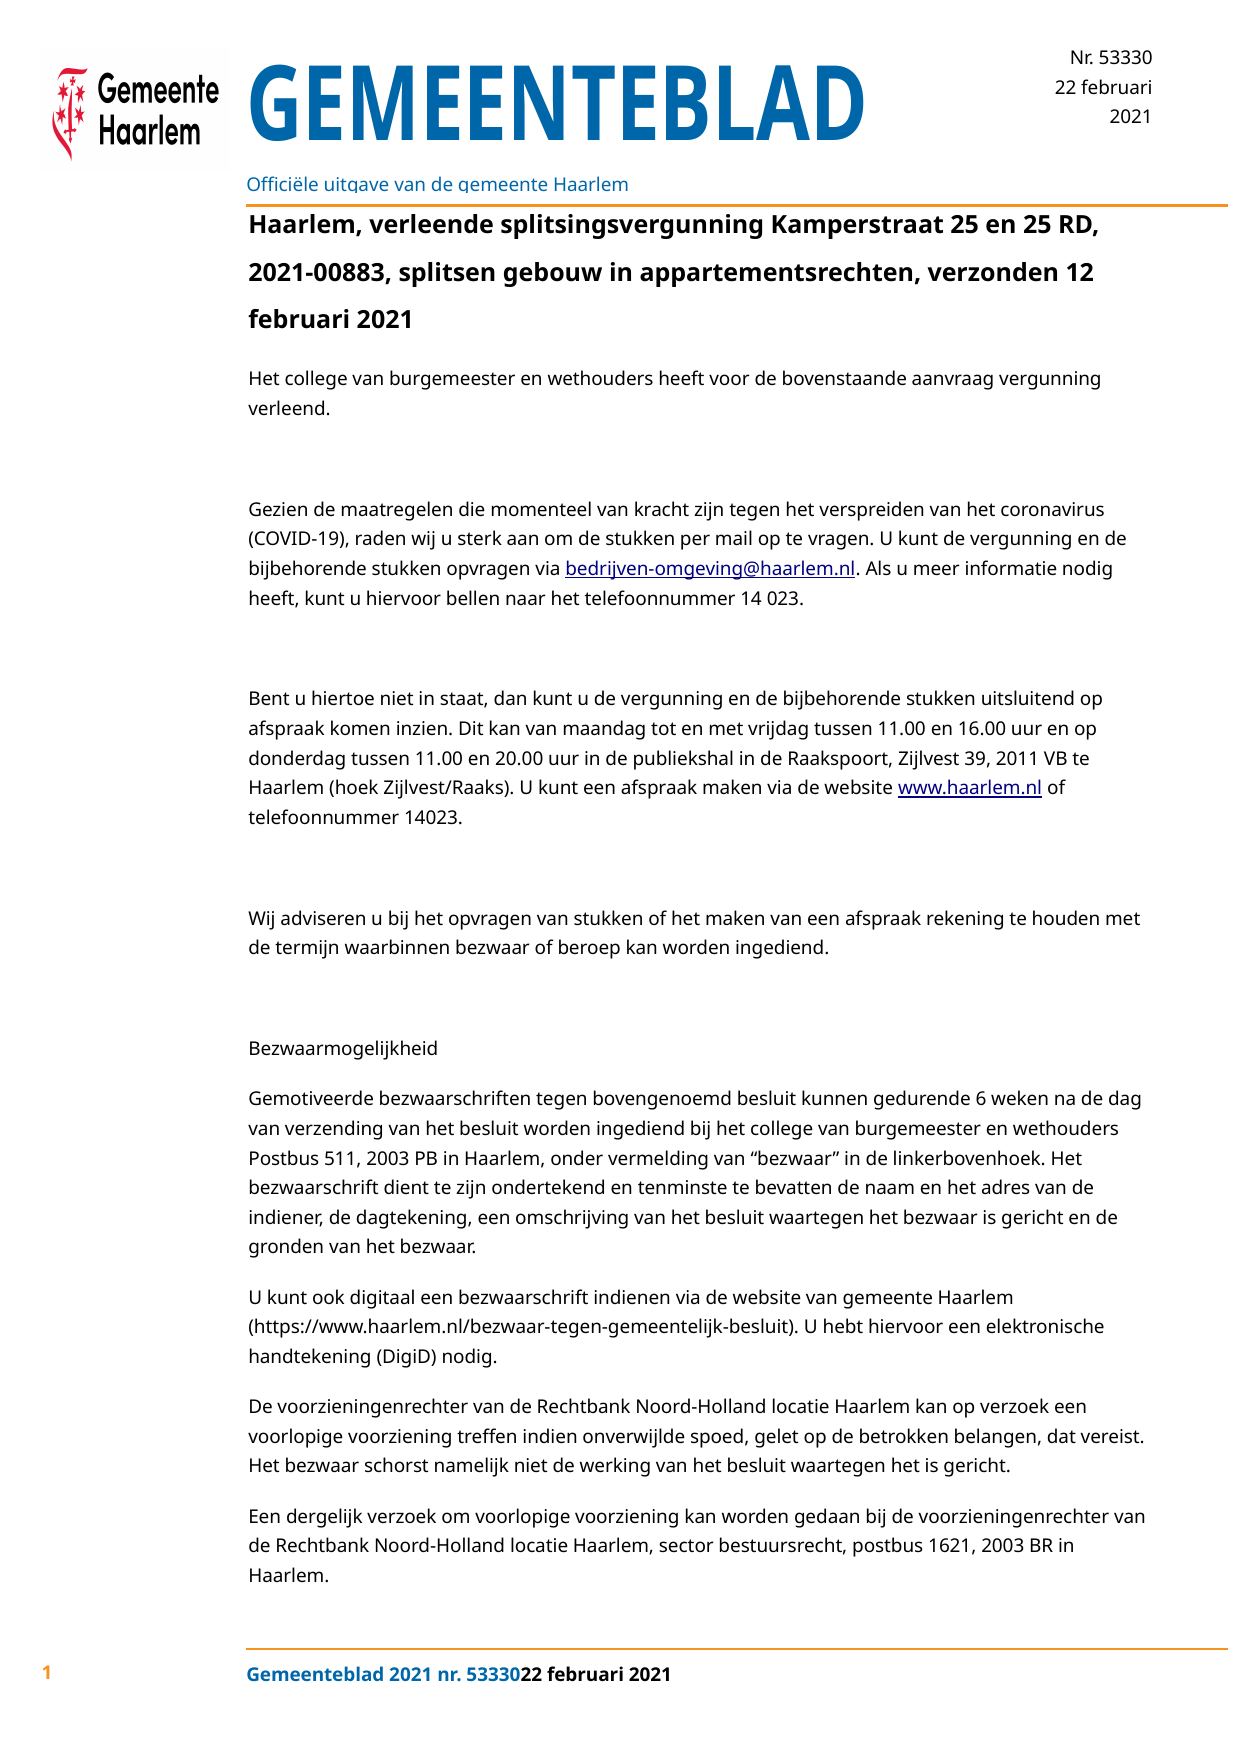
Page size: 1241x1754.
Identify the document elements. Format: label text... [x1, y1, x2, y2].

text Gemotiveerde bezwaarschriften tegen bovengenoemd besluit kunnen gedurende 6 weken na de dag van verzending van het besluit worden ingediend bij het college van burgemeester en wethouders Postbus 511, 2003 PB in Haarlem, onder vermelding van “bezwaar” in de linkerbovenhoek. Het bezwaarschrift dient te zijn ondertekend en tenminste te bevatten de naam en het adres van de indiener, de dagtekening, een omschrijving van het besluit waartegen het bezwaar is gericht en de gronden van het bezwaar. [248, 1086, 1152, 1259]
text Bezwaarmogelijkheid [248, 1035, 1152, 1061]
text De voorzieningenrechter van de Rechtbank Noord-Holland locatie Haarlem kan op verzoek een voorlopige voorziening treffen indien onverwijlde spoed, gelet op de betrokken belangen, dat vereist. Het bezwaar schorst namelijk niet de werking van het besluit waartegen het is gericht. [248, 1393, 1152, 1478]
text U kunt ook digitaal een bezwaarschrift indienen via de website van gemeente Haarlem (https://www.haarlem.nl/bezwaar-tegen-gemeentelijk-besluit). U hebt hiervoor een elektronische handtekening (DigiD) nodig. [248, 1284, 1152, 1369]
text Een dergelijk verzoek om voorlopige voorziening kan worden gedaan bij de voorzieningenrechter van de Rechtbank Noord-Holland locatie Haarlem, sector bestuursrecht, postbus 1621, 2003 BR in Haarlem. [248, 1503, 1152, 1588]
text Het college van burgemeester en wethouders heeft voor de bovenstaande aanvraag vergunning verleend. [248, 366, 1152, 421]
text Bent u hiertoe niet in staat, dan kunt u de vergunning en de bijbehorende stukken uitsluitend op afspraak komen inzien. Dit kan van maandag tot en met vrijdag tussen 11.00 en 16.00 uur en op donderdag tussen 11.00 en 20.00 uur in de publiekshal in de Raakspoort, Zijlvest 39, 2011 VB te Haarlem (hoek Zijlvest/Raaks). U kunt een afspraak maken via de website www.haarlem.nl of telefoonnummer 14023. [248, 686, 1152, 829]
text Gezien de maatregelen die momenteel van kracht zijn tegen het verspreiden van het coronavirus (COVID-19), raden wij u sterk aan om de stukken per mail op te vragen. U kunt de vergunning en de bijbehorende stukken opvragen via bedrijven-omgeving@haarlem.nl. Als u meer informatie nodig heeft, kunt u hiervoor bellen naar het telefoonnummer 14 023. [248, 496, 1152, 610]
text Haarlem, verleende splitsingsvergunning Kamperstraat 25 en 25 RD, 2021-00883, splitsen gebouw in appartementsrechten, verzonden 12 februari 2021 [248, 207, 1152, 336]
text Wij adviseren u bij het opvragen van stukken of het maken van een afspraak rekening te houden met de termijn waarbinnen bezwaar of beroep kan worden ingediend. [248, 905, 1152, 960]
picture [41, 47, 231, 172]
